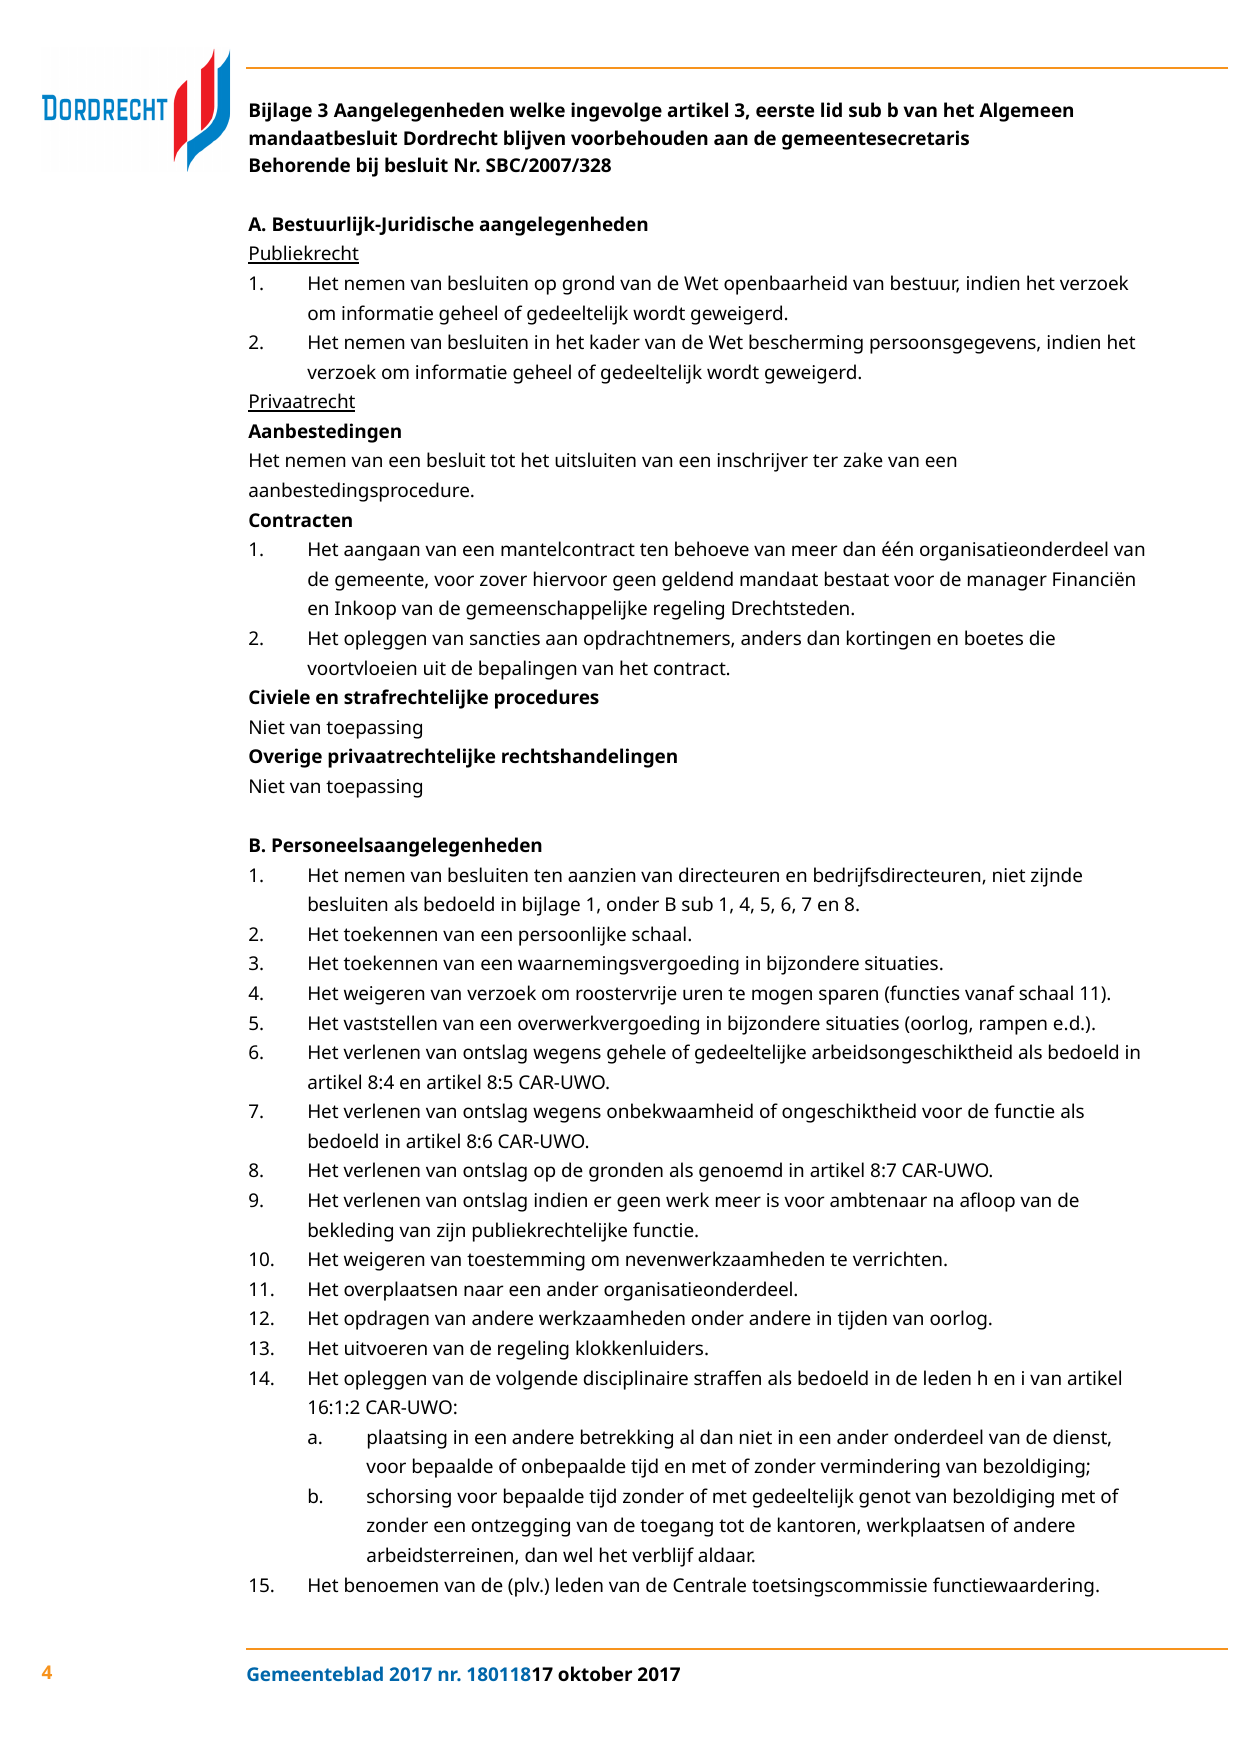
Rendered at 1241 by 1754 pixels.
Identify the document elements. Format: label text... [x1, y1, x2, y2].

list Het nemen van besluiten ten aanzien van directeuren en bedrijfsdirecteuren, niet zijnde besluiten als bedoeld in bijlage 1, onder B sub 1, 4, 5, 6, 7 en 8. [248, 862, 1152, 917]
text Niet van toepassing [248, 773, 1152, 799]
list Het vaststellen van een overwerkvergoeding in bijzondere situaties (oorlog, rampen e.d.). [248, 1010, 1152, 1035]
list Het toekennen van een persoonlijke schaal. [248, 921, 1152, 947]
list Het opleggen van sancties aan opdrachtnemers, anders dan kortingen en boetes die voortvloeien uit de bepalingen van het contract. [248, 625, 1152, 680]
text B. Personeelsaangelegenheden [248, 832, 1152, 858]
list Het nemen van besluiten in het kader van de Wet bescherming persoonsgegevens, indien het verzoek om informatie geheel of gedeeltelijk wordt geweigerd. [248, 329, 1152, 384]
text Overige privaatrechtelijke rechtshandelingen [248, 743, 1152, 769]
list Het toekennen van een waarnemingsvergoeding in bijzondere situaties. [248, 951, 1152, 976]
list Het verlenen van ontslag indien er geen werk meer is voor ambtenaar na afloop van de bekleding van zijn publiekrechtelijke functie. [248, 1187, 1152, 1242]
list plaatsing in een andere betrekking al dan niet in een ander onderdeel van de dienst, voor bepaalde of onbepaalde tijd en met of zonder vermindering van bezoldiging; [307, 1424, 1152, 1479]
list Het verlenen van ontslag wegens gehele of gedeeltelijke arbeidsongeschiktheid als bedoeld in artikel 8:4 en artikel 8:5 CAR-UWO. [248, 1039, 1152, 1094]
text Bijlage 3 Aangelegenheden welke ingevolge artikel 3, eerste lid sub b van het Algemeen mandaatbesluit Dordrecht blijven voorbehouden aan de gemeentesecretaris [248, 95, 1152, 152]
list Het weigeren van toestemming om nevenwerkzaamheden te verrichten. [248, 1246, 1152, 1272]
text Contracten [248, 507, 1152, 532]
list Het opleggen van de volgende disciplinaire straffen als bedoeld in de leden h en i van artikel 16:1:2 CAR-UWO: [248, 1365, 1152, 1420]
list Het overplaatsen naar een ander organisatieonderdeel. [248, 1276, 1152, 1302]
list Het weigeren van verzoek om roostervrije uren te mogen sparen (functies vanaf schaal 11). [248, 980, 1152, 1006]
list Het aangaan van een mantelcontract ten behoeve van meer dan één organisatieonderdeel van de gemeente, voor zover hiervoor geen geldend mandaat bestaat voor de manager Financiën en Inkoop van de gemeenschappelijke regeling Drechtsteden. [248, 536, 1152, 621]
picture [41, 47, 231, 172]
list Het verlenen van ontslag wegens onbekwaamheid of ongeschiktheid voor de functie als bedoeld in artikel 8:6 CAR-UWO. [248, 1098, 1152, 1154]
list Het verlenen van ontslag op de gronden als genoemd in artikel 8:7 CAR-UWO. [248, 1158, 1152, 1183]
text Het nemen van een besluit tot het uitsluiten van een inschrijver ter zake van een aanbestedingsprocedure. [248, 448, 1152, 503]
text Civiele en strafrechtelijke procedures [248, 684, 1152, 710]
list Het opdragen van andere werkzaamheden onder andere in tijden van oorlog. [248, 1306, 1152, 1331]
text Aanbestedingen [248, 418, 1152, 444]
text Behorende bij besluit Nr. SBC/2007/328 [248, 152, 1152, 177]
list Het benoemen van de (plv.) leden van de Centrale toetsingscommissie functiewaardering. [248, 1572, 1152, 1597]
text Publiekrecht [248, 241, 1152, 266]
list Het nemen van besluiten op grond van de Wet openbaarheid van bestuur, indien het verzoek om informatie geheel of gedeeltelijk wordt geweigerd. [248, 270, 1152, 325]
list Het uitvoeren van de regeling klokkenluiders. [248, 1335, 1152, 1361]
list schorsing voor bepaalde tijd zonder of met gedeeltelijk genot van bezoldiging met of zonder een ontzegging van de toegang tot de kantoren, werkplaatsen of andere arbeidsterreinen, dan wel het verblijf aldaar. [307, 1483, 1152, 1568]
text Niet van toepassing [248, 714, 1152, 739]
text A. Bestuurlijk-Juridische aangelegenheden [248, 211, 1152, 237]
text Privaatrecht [248, 388, 1152, 414]
